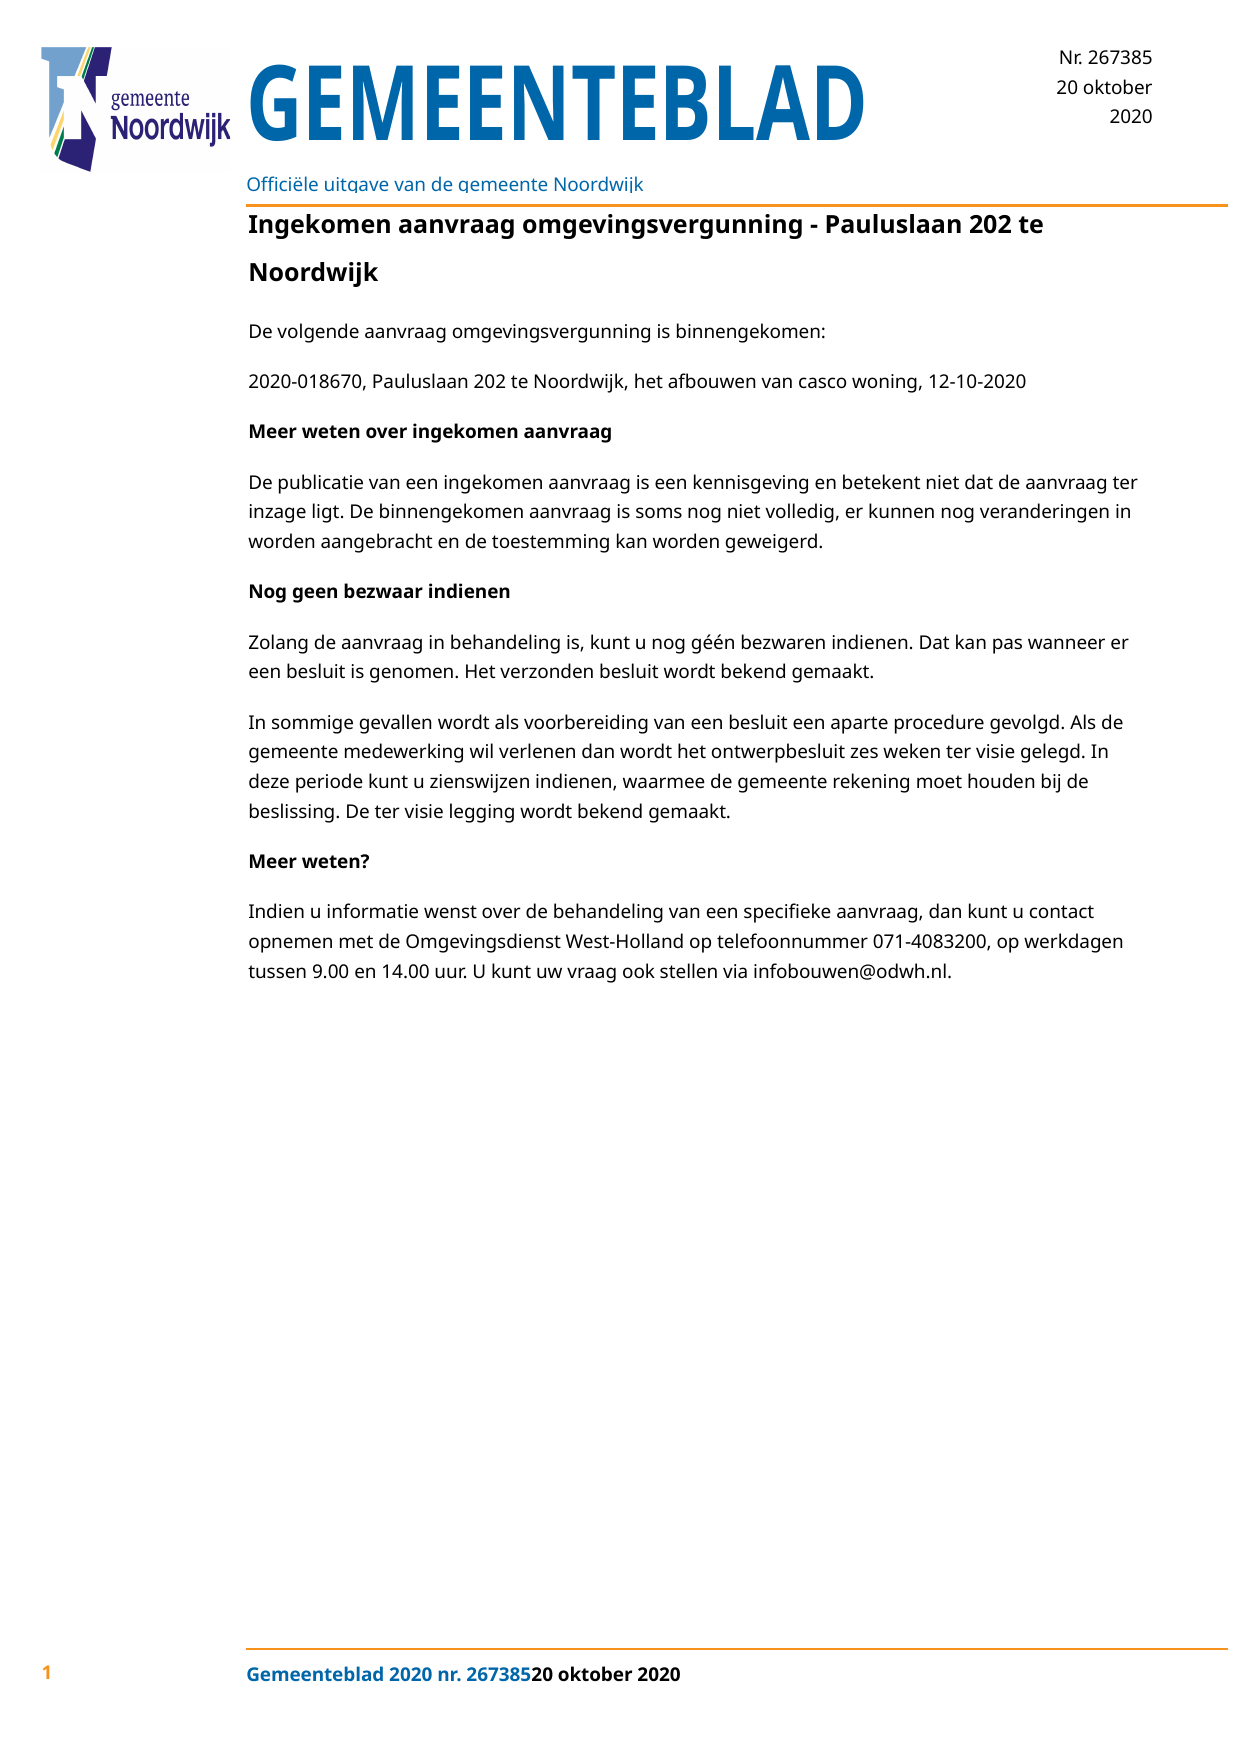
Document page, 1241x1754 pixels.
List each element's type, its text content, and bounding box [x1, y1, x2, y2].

text 2020-018670, Pauluslaan 202 te Noordwijk, het afbouwen van casco woning, 12-10-2020 [248, 368, 1152, 394]
text Meer weten over ingekomen aanvraag [248, 419, 1152, 444]
text De volgende aanvraag omgevingsvergunning is binnengekomen: [248, 318, 1152, 344]
picture [41, 47, 231, 172]
text Nog geen bezwaar indienen [248, 579, 1152, 604]
text Indien u informatie wenst over de behandeling van een specifieke aanvraag, dan kunt u contact opnemen met de Omgevingsdienst West-Holland op telefoonnummer 071-4083200, op werkdagen tussen 9.00 en 14.00 uur. U kunt uw vraag ook stellen via infobouwen@odwh.nl. [248, 899, 1152, 984]
text Zolang de aanvraag in behandeling is, kunt u nog géén bezwaren indienen. Dat kan pas wanneer er een besluit is genomen. Het verzonden besluit wordt bekend gemaakt. [248, 629, 1152, 684]
text In sommige gevallen wordt als voorbereiding van een besluit een aparte procedure gevolgd. Als de gemeente medewerking wil verlenen dan wordt het ontwerpbesluit zes weken ter visie gelegd. In deze periode kunt u zienswijzen indienen, waarmee de gemeente rekening moet houden bij de beslissing. De ter visie legging wordt bekend gemaakt. [248, 709, 1152, 824]
text Meer weten? [248, 848, 1152, 874]
text Ingekomen aanvraag omgevingsvergunning - Pauluslaan 202 te Noordwijk [248, 207, 1152, 288]
text De publicatie van een ingekomen aanvraag is een kennisgeving en betekent niet dat de aanvraag ter inzage ligt. De binnengekomen aanvraag is soms nog niet volledig, er kunnen nog veranderingen in worden aangebracht en de toestemming kan worden geweigerd. [248, 469, 1152, 554]
